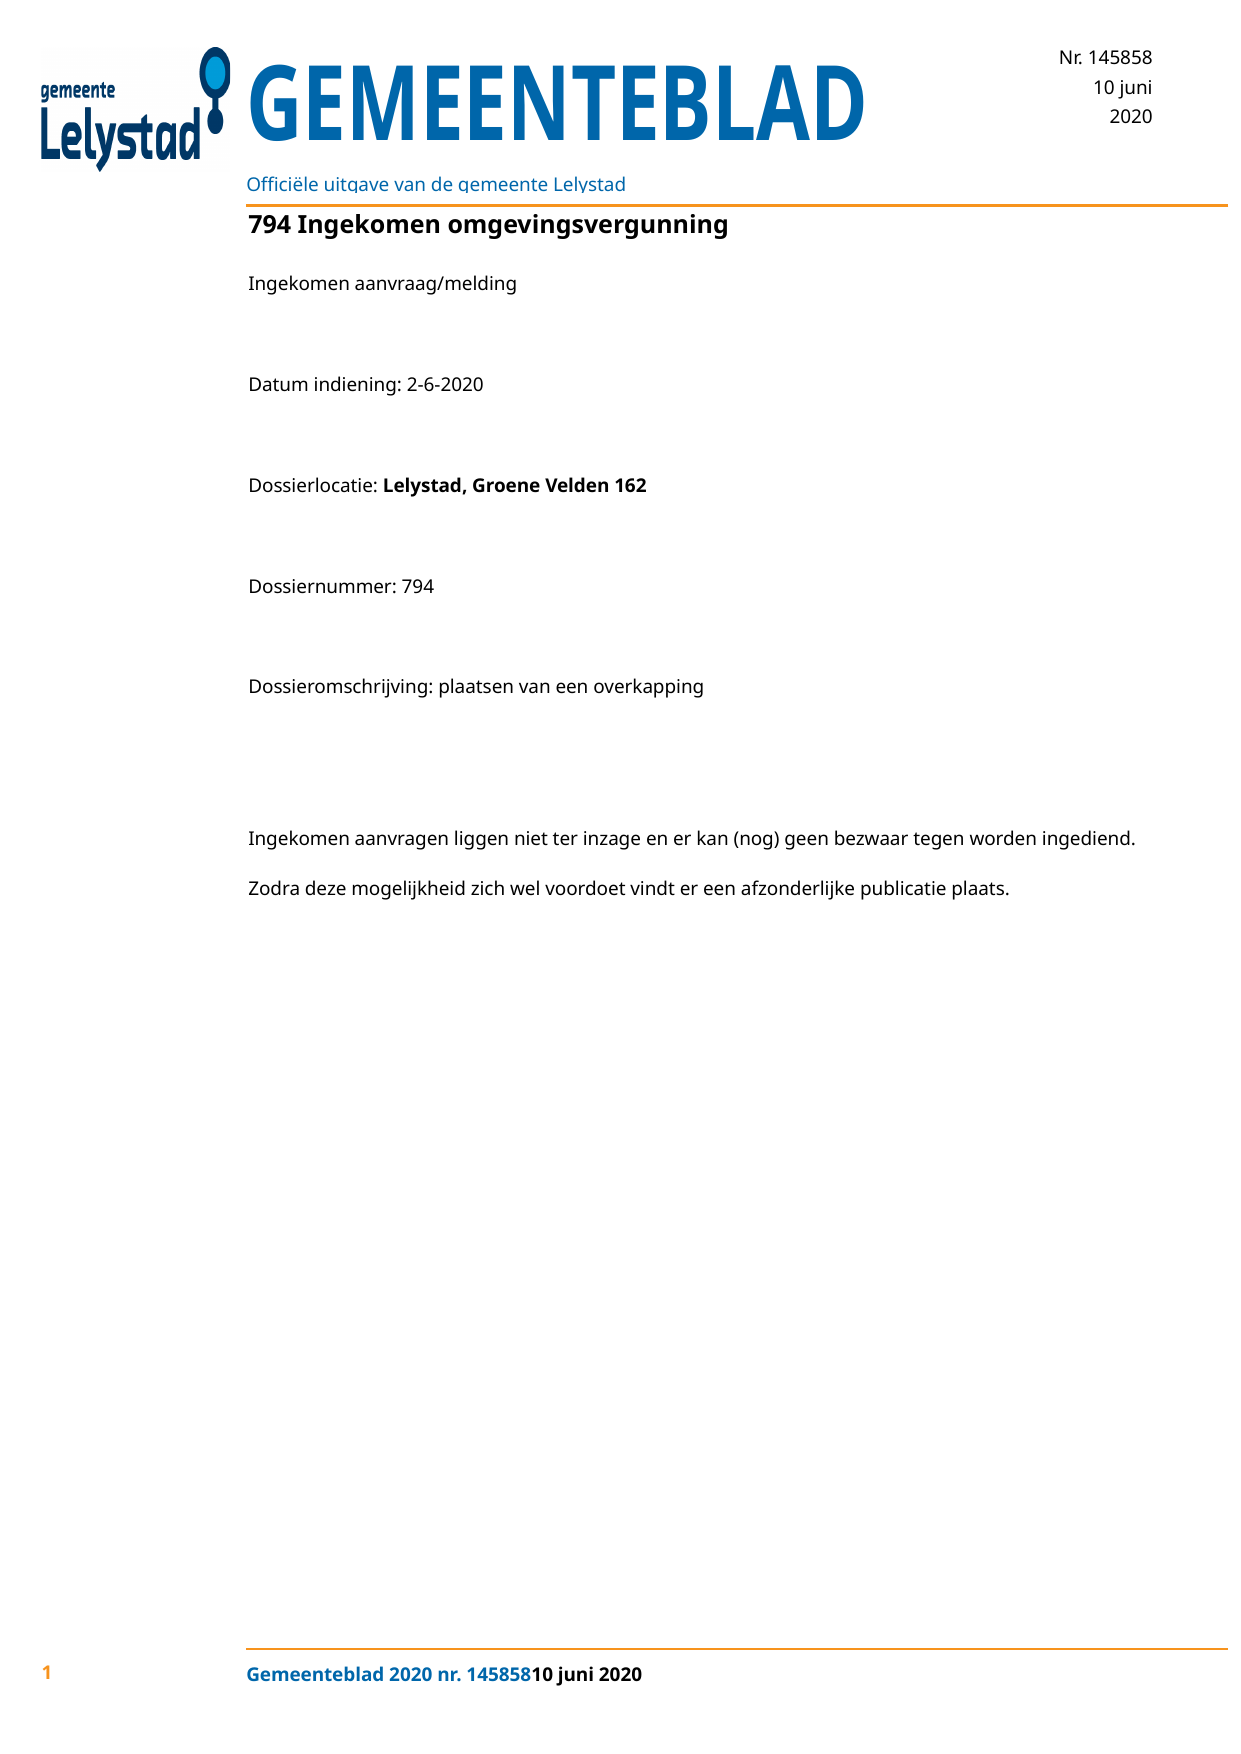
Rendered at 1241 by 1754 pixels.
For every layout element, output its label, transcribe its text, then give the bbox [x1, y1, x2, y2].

text Dossiernummer: 794 [248, 573, 1152, 598]
picture [41, 47, 231, 172]
text Datum indiening: 2-6-2020 [248, 371, 1152, 397]
text Dossieromschrijving: plaatsen van een overkapping [248, 674, 1152, 699]
text Dossierlocatie: Lelystad, Groene Velden 162 [248, 472, 1152, 498]
text 794 Ingekomen omgevingsvergunning [248, 207, 1152, 241]
text Ingekomen aanvragen liggen niet ter inzage en er kan (nog) geen bezwaar tegen worden ingediend. [248, 825, 1152, 851]
text Zodra deze mogelijkheid zich wel voordoet vindt er een afzonderlijke publicatie plaats. [248, 875, 1152, 901]
text Ingekomen aanvraag/melding [248, 270, 1152, 296]
